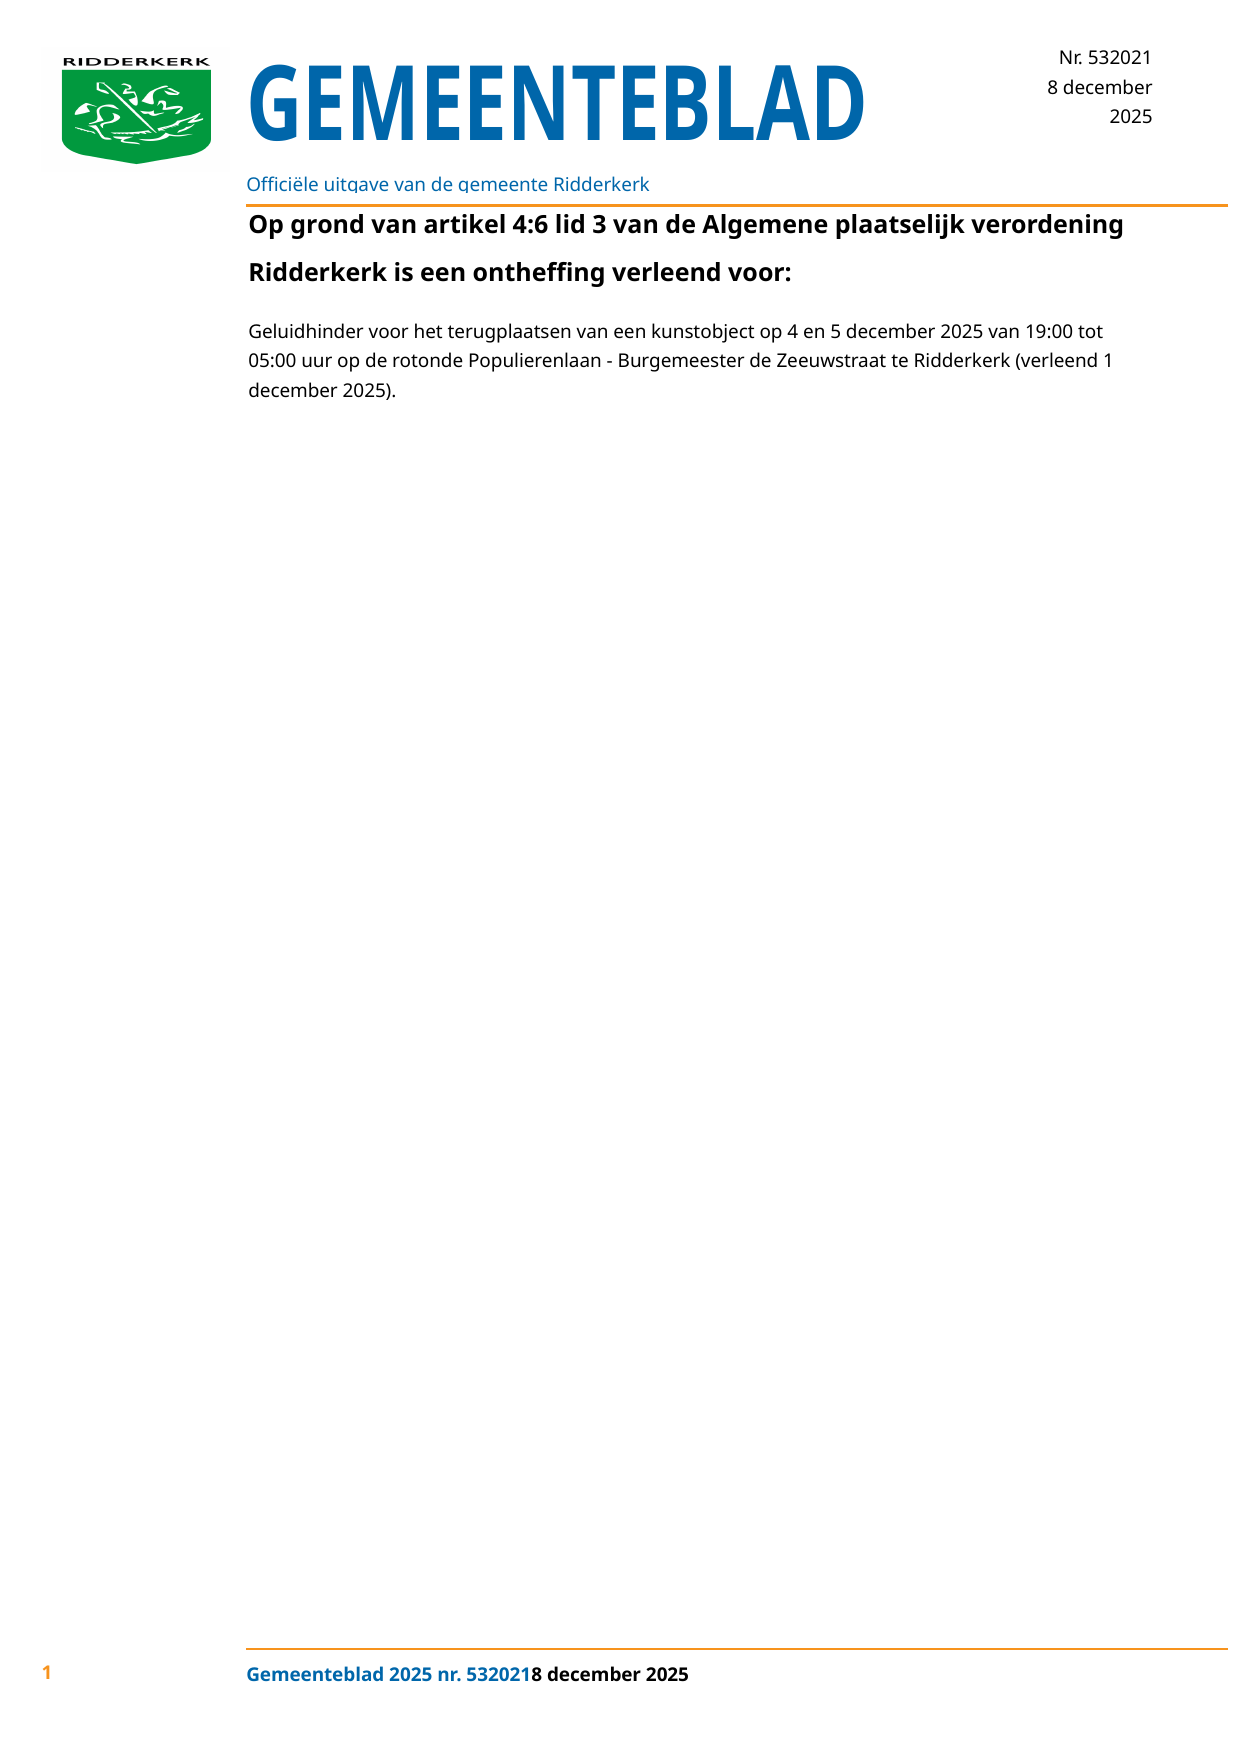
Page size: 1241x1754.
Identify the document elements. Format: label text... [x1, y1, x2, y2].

text Geluidhinder voor het terugplaatsen van een kunstobject op 4 en 5 december 2025 van 19:00 tot 05:00 uur op de rotonde Populierenlaan - Burgemeester de Zeeuwstraat te Ridderkerk (verleend 1 december 2025). [248, 318, 1152, 403]
picture [41, 47, 231, 172]
text Op grond van artikel 4:6 lid 3 van de Algemene plaatselijk verordening Ridderkerk is een ontheffing verleend voor: [248, 207, 1152, 288]
